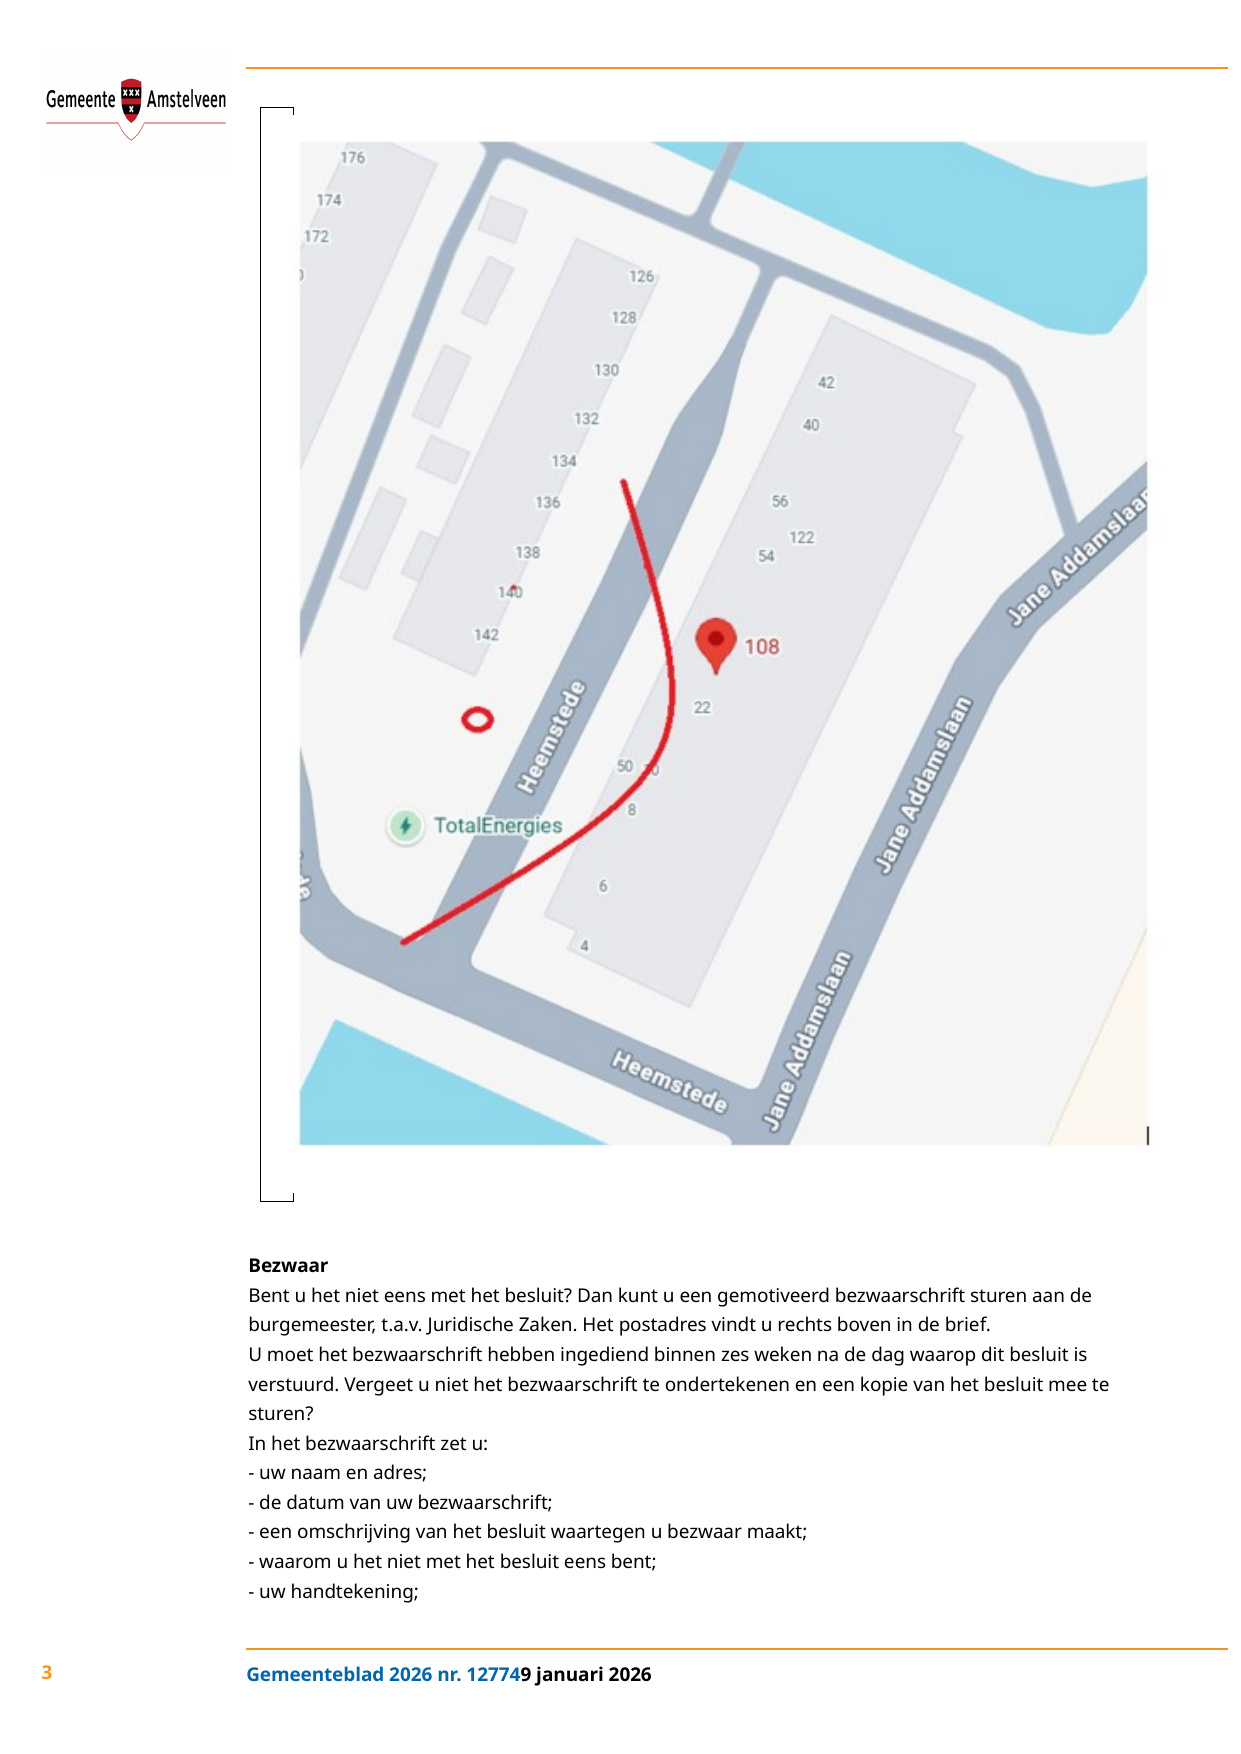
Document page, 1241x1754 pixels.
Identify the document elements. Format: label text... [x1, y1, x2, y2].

picture [268, 115, 1173, 1193]
text Bent u het niet eens met het besluit? Dan kunt u een gemotiveerd bezwaarschrift sturen aan de burgemeester, t.a.v. Juridische Zaken. Het postadres vindt u rechts boven in de brief. [248, 1282, 1152, 1337]
text - de datum van uw bezwaarschrift; [248, 1489, 1152, 1515]
text - uw handtekening; [248, 1578, 1152, 1603]
text - een omschrijving van het besluit waartegen u bezwaar maakt; [248, 1519, 1152, 1544]
text In het bezwaarschrift zet u: [248, 1430, 1152, 1456]
text - uw naam en adres; [248, 1459, 1152, 1485]
text Bezwaar [248, 1252, 1152, 1278]
picture [41, 47, 231, 172]
text U moet het bezwaarschrift hebben ingediend binnen zes weken na de dag waarop dit besluit is verstuurd. Vergeet u niet het bezwaarschrift te ondertekenen en een kopie van het besluit mee te sturen? [248, 1341, 1152, 1426]
text - waarom u het niet met het besluit eens bent; [248, 1548, 1152, 1574]
